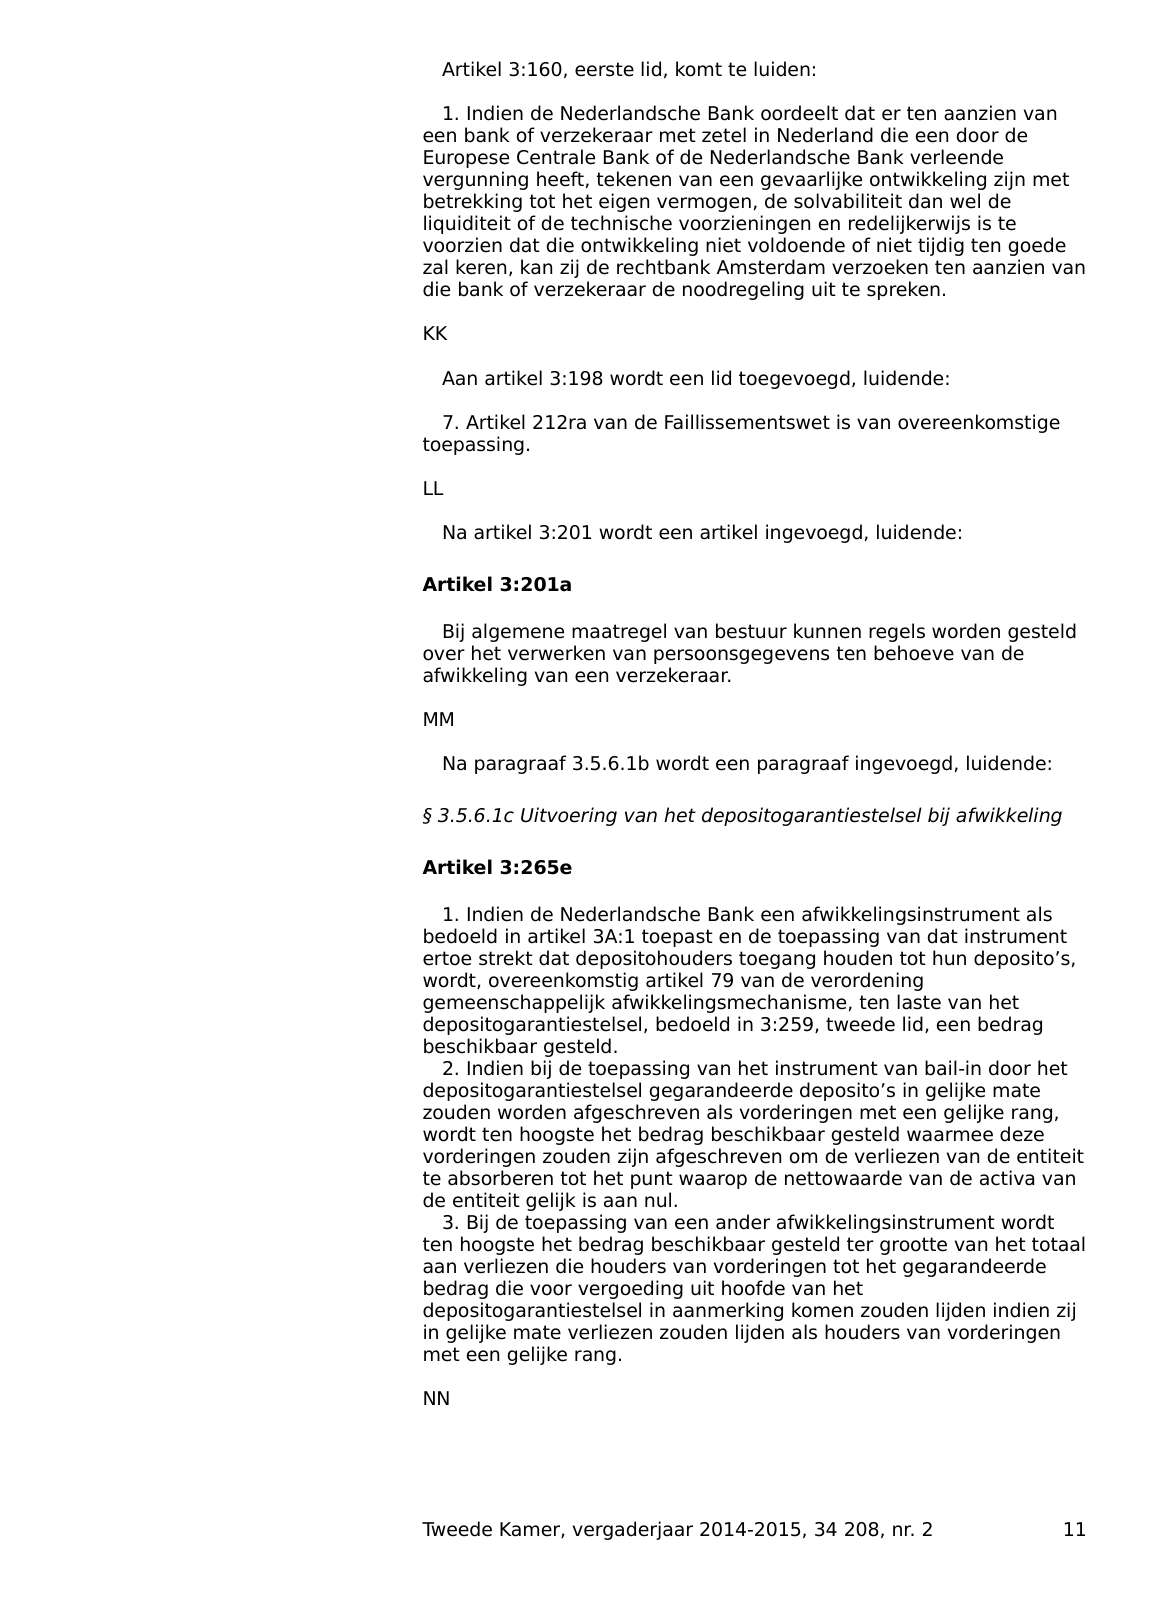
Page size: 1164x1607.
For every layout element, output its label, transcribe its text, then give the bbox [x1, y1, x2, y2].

text 3. Bij de toepassing van een ander afwikkelingsinstrument wordt ten hoogste het bedrag beschikbaar gesteld ter grootte van het totaal aan verliezen die houders van vorderingen tot het gegarandeerde bedrag die voor vergoeding uit hoofde van het depositogarantiestelsel in aanmerking komen zouden lijden indien zij in gelijke mate verliezen zouden lijden als houders van vorderingen met een gelijke rang. [422, 1212, 1087, 1366]
text MM [422, 709, 1087, 731]
subtitle Artikel 3:265e [422, 857, 1087, 879]
text Aan artikel 3:198 wordt een lid toegevoegd, luidende: [422, 367, 1087, 389]
subtitle § 3.5.6.1c Uitvoering van het depositogarantiestelsel bij afwikkeling [422, 805, 1087, 827]
subtitle Artikel 3:201a [422, 574, 1087, 596]
text LL [422, 478, 1087, 500]
text 1. Indien de Nederlandsche Bank een afwikkelingsinstrument als bedoeld in artikel 3A:1 toepast en de toepassing van dat instrument ertoe strekt dat depositohouders toegang houden tot hun deposito’s, wordt, overeenkomstig artikel 79 van de verordening gemeenschappelijk afwikkelingsmechanisme, ten laste van het depositogarantiestelsel, bedoeld in 3:259, tweede lid, een bedrag beschikbaar gesteld. [422, 904, 1087, 1058]
text Na paragraaf 3.5.6.1b wordt een paragraaf ingevoegd, luidende: [422, 753, 1087, 775]
text Artikel 3:160, eerste lid, komt te luiden: [422, 59, 1087, 81]
text Bij algemene maatregel van bestuur kunnen regels worden gesteld over het verwerken van persoonsgegevens ten behoeve van de afwikkeling van een verzekeraar. [422, 621, 1087, 687]
text 7. Artikel 212ra van de Faillissementswet is van overeenkomstige toepassing. [422, 412, 1087, 456]
text 1. Indien de Nederlandsche Bank oordeelt dat er ten aanzien van een bank of verzekeraar met zetel in Nederland die een door de Europese Centrale Bank of de Nederlandsche Bank verleende vergunning heeft, tekenen van een gevaarlijke ontwikkeling zijn met betrekking tot het eigen vermogen, de solvabiliteit dan wel de liquiditeit of de technische voorzieningen en redelijkerwijs is te voorzien dat die ontwikkeling niet voldoende of niet tijdig ten goede zal keren, kan zij de rechtbank Amsterdam verzoeken ten aanzien van die bank of verzekeraar de noodregeling uit te spreken. [422, 103, 1087, 301]
text KK [422, 323, 1087, 345]
text NN [422, 1388, 1087, 1410]
text 2. Indien bij de toepassing van het instrument van bail-in door het depositogarantiestelsel gegarandeerde deposito’s in gelijke mate zouden worden afgeschreven als vorderingen met een gelijke rang, wordt ten hoogste het bedrag beschikbaar gesteld waarmee deze vorderingen zouden zijn afgeschreven om de verliezen van de entiteit te absorberen tot het punt waarop de nettowaarde van de activa van de entiteit gelijk is aan nul. [422, 1058, 1087, 1212]
text Na artikel 3:201 wordt een artikel ingevoegd, luidende: [422, 522, 1087, 544]
